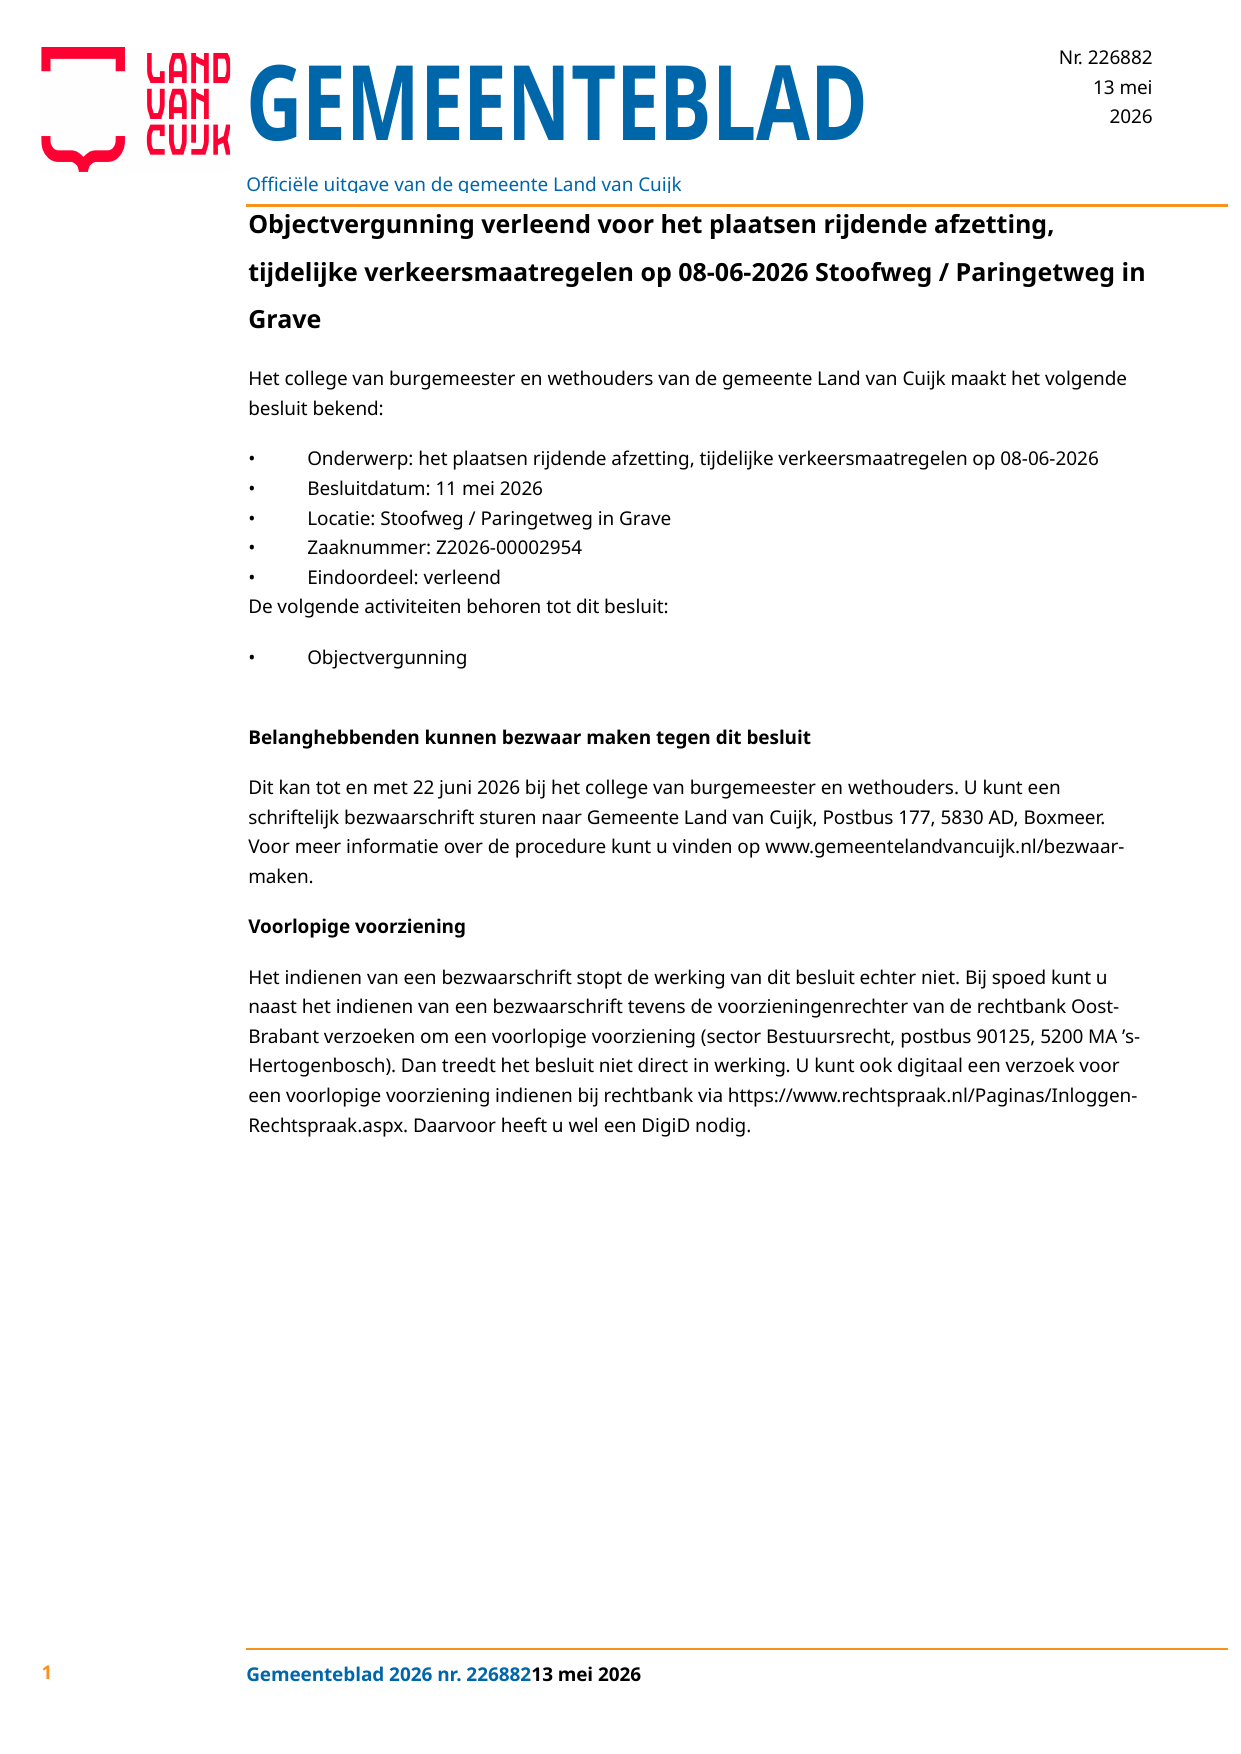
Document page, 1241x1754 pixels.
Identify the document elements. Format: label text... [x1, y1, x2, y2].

list Objectvergunning [248, 644, 1152, 669]
text Objectvergunning verleend voor het plaatsen rijdende afzetting, tijdelijke verkeersmaatregelen op 08-06-2026 Stoofweg / Paringetweg in Grave [248, 207, 1152, 336]
text Het indienen van een bezwaarschrift stopt de werking van dit besluit echter niet. Bij spoed kunt u naast het indienen van een bezwaarschrift tevens de voorzieningenrechter van de rechtbank Oost-Brabant verzoeken om een voorlopige voorziening (sector Bestuursrecht, postbus 90125, 5200 MA ’s-Hertogenbosch). Dan treedt het besluit niet direct in werking. U kunt ook digitaal een verzoek voor een voorlopige voorziening indienen bij rechtbank via https://www.rechtspraak.nl/Paginas/Inloggen-Rechtspraak.aspx. Daarvoor heeft u wel een DigiD nodig. [248, 964, 1152, 1137]
list Besluitdatum: 11 mei 2026 [248, 475, 1152, 501]
text Het college van burgemeester en wethouders van de gemeente Land van Cuijk maakt het volgende besluit bekend: [248, 366, 1152, 421]
picture [41, 47, 231, 172]
text De volgende activiteiten behoren tot dit besluit: [248, 593, 1152, 619]
list Eindoordeel: verleend [248, 564, 1152, 589]
list Onderwerp: het plaatsen rijdende afzetting, tijdelijke verkeersmaatregelen op 08-06-2026 [248, 446, 1152, 471]
text Dit kan tot en met 22 juni 2026 bij het college van burgemeester en wethouders. U kunt een schriftelijk bezwaarschrift sturen naar Gemeente Land van Cuijk, Postbus 177, 5830 AD, Boxmeer. Voor meer informatie over de procedure kunt u vinden op www.gemeentelandvancuijk.nl/bezwaar-maken. [248, 774, 1152, 889]
list Zaaknummer: Z2026-00002954 [248, 534, 1152, 560]
text Voorlopige voorziening [248, 913, 1152, 939]
list Locatie: Stoofweg / Paringetweg in Grave [248, 505, 1152, 530]
text Belanghebbenden kunnen bezwaar maken tegen dit besluit [248, 724, 1152, 749]
